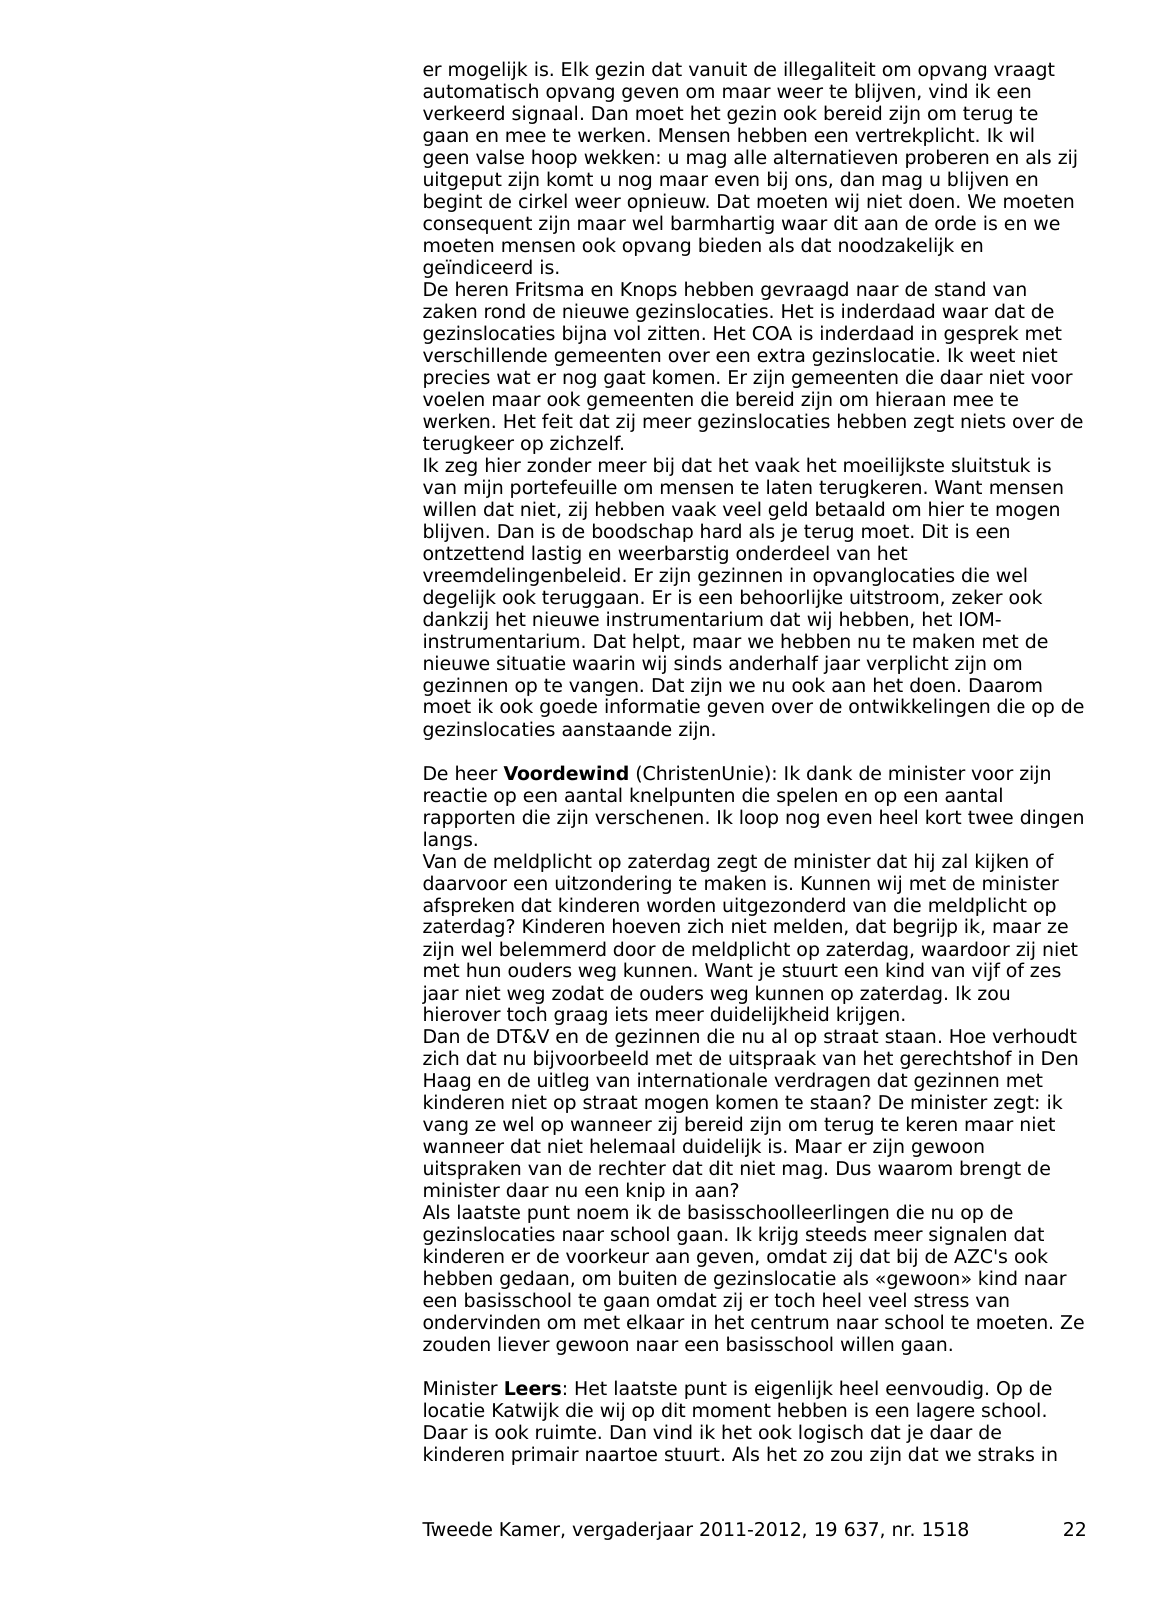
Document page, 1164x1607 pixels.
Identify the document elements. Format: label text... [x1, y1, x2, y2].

text er mogelijk is. Elk gezin dat vanuit de illegaliteit om opvang vraagt automatisch opvang geven om maar weer te blijven, vind ik een verkeerd signaal. Dan moet het gezin ook bereid zijn om terug te gaan en mee te werken. Mensen hebben een vertrekplicht. Ik wil geen valse hoop wekken: u mag alle alternatieven proberen en als zij uitgeput zijn komt u nog maar even bij ons, dan mag u blijven en begint de cirkel weer opnieuw. Dat moeten wij niet doen. We moeten consequent zijn maar wel barmhartig waar dit aan de orde is en we moeten mensen ook opvang bieden als dat noodzakelijk en geïndiceerd is. [422, 59, 1087, 279]
text Dan de DT&V en de gezinnen die nu al op straat staan. Hoe verhoudt zich dat nu bijvoorbeeld met de uitspraak van het gerechtshof in Den Haag en de uitleg van internationale verdragen dat gezinnen met kinderen niet op straat mogen komen te staan? De minister zegt: ik vang ze wel op wanneer zij bereid zijn om terug te keren maar niet wanneer dat niet helemaal duidelijk is. Maar er zijn gewoon uitspraken van de rechter dat dit niet mag. Dus waarom brengt de minister daar nu een knip in aan? [422, 1026, 1087, 1202]
text Minister Leers: Het laatste punt is eigenlijk heel eenvoudig. Op de locatie Katwijk die wij op dit moment hebben is een lagere school. Daar is ook ruimte. Dan vind ik het ook logisch dat je daar de kinderen primair naartoe stuurt. Als het zo zou zijn dat we straks in [422, 1378, 1087, 1466]
text De heren Fritsma en Knops hebben gevraagd naar de stand van zaken rond de nieuwe gezinslocaties. Het is inderdaad waar dat de gezinslocaties bijna vol zitten. Het COA is inderdaad in gesprek met verschillende gemeenten over een extra gezinslocatie. Ik weet niet precies wat er nog gaat komen. Er zijn gemeenten die daar niet voor voelen maar ook gemeenten die bereid zijn om hieraan mee te werken. Het feit dat zij meer gezinslocaties hebben zegt niets over de terugkeer op zichzelf. [422, 279, 1087, 455]
text Ik zeg hier zonder meer bij dat het vaak het moeilijkste sluitstuk is van mijn portefeuille om mensen te laten terugkeren. Want mensen willen dat niet, zij hebben vaak veel geld betaald om hier te mogen blijven. Dan is de boodschap hard als je terug moet. Dit is een ontzettend lastig en weerbarstig onderdeel van het vreemdelingenbeleid. Er zijn gezinnen in opvanglocaties die wel degelijk ook teruggaan. Er is een behoorlijke uitstroom, zeker ook dankzij het nieuwe instrumentarium dat wij hebben, het IOM-instrumentarium. Dat helpt, maar we hebben nu te maken met de nieuwe situatie waarin wij sinds anderhalf jaar verplicht zijn om gezinnen op te vangen. Dat zijn we nu ook aan het doen. Daarom moet ik ook goede informatie geven over de ontwikkelingen die op de gezinslocaties aanstaande zijn. [422, 455, 1087, 740]
text Als laatste punt noem ik de basisschoolleerlingen die nu op de gezinslocaties naar school gaan. Ik krijg steeds meer signalen dat kinderen er de voorkeur aan geven, omdat zij dat bij de AZC's ook hebben gedaan, om buiten de gezinslocatie als «gewoon» kind naar een basisschool te gaan omdat zij er toch heel veel stress van ondervinden om met elkaar in het centrum naar school te moeten. Ze zouden liever gewoon naar een basisschool willen gaan. [422, 1202, 1087, 1356]
text De heer Voordewind (ChristenUnie): Ik dank de minister voor zijn reactie op een aantal knelpunten die spelen en op een aantal rapporten die zijn verschenen. Ik loop nog even heel kort twee dingen langs. [422, 763, 1087, 851]
text Van de meldplicht op zaterdag zegt de minister dat hij zal kijken of daarvoor een uitzondering te maken is. Kunnen wij met de minister afspreken dat kinderen worden uitgezonderd van die meldplicht op zaterdag? Kinderen hoeven zich niet melden, dat begrijp ik, maar ze zijn wel belemmerd door de meldplicht op zaterdag, waardoor zij niet met hun ouders weg kunnen. Want je stuurt een kind van vijf of zes jaar niet weg zodat de ouders weg kunnen op zaterdag. Ik zou hierover toch graag iets meer duidelijkheid krijgen. [422, 851, 1087, 1026]
